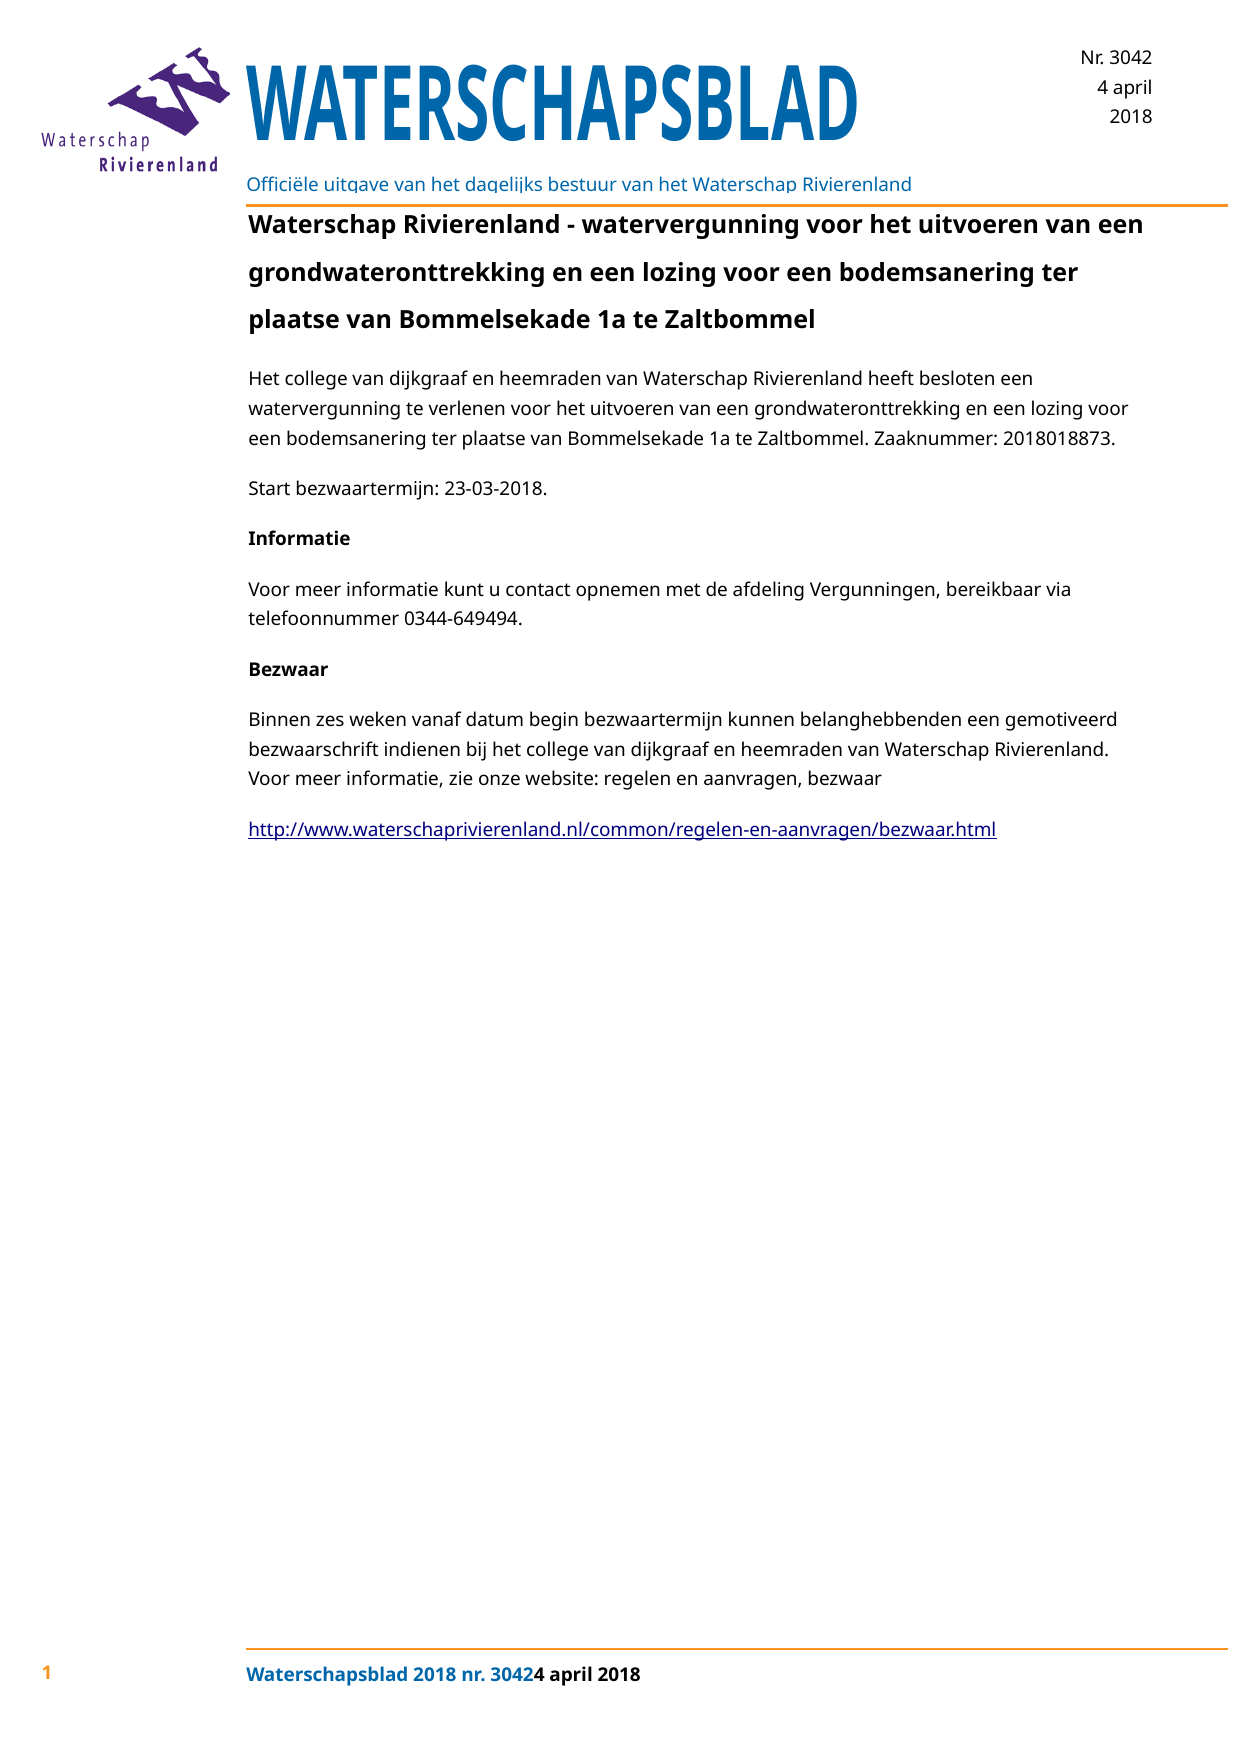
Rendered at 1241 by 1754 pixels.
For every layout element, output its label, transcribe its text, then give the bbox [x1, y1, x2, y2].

text Voor meer informatie kunt u contact opnemen met de afdeling Vergunningen, bereikbaar via telefoonnummer 0344-649494. [248, 576, 1152, 631]
picture [41, 47, 231, 172]
text Informatie [248, 526, 1152, 551]
text http://www.waterschaprivierenland.nl/common/regelen-en-aanvragen/bezwaar.html [248, 816, 1152, 842]
text Start bezwaartermijn: 23-03-2018. [248, 475, 1152, 501]
text Bezwaar [248, 656, 1152, 682]
text Binnen zes weken vanaf datum begin bezwaartermijn kunnen belanghebbenden een gemotiveerd bezwaarschrift indienen bij het college van dijkgraaf en heemraden van Waterschap Rivierenland. Voor meer informatie, zie onze website: regelen en aanvragen, bezwaar [248, 706, 1152, 791]
text Waterschap Rivierenland - watervergunning voor het uitvoeren van een grondwateronttrekking en een lozing voor een bodemsanering ter plaatse van Bommelsekade 1a te Zaltbommel [248, 207, 1152, 336]
text Het college van dijkgraaf en heemraden van Waterschap Rivierenland heeft besloten een watervergunning te verlenen voor het uitvoeren van een grondwateronttrekking en een lozing voor een bodemsanering ter plaatse van Bommelsekade 1a te Zaltbommel. Zaaknummer: 2018018873. [248, 366, 1152, 450]
